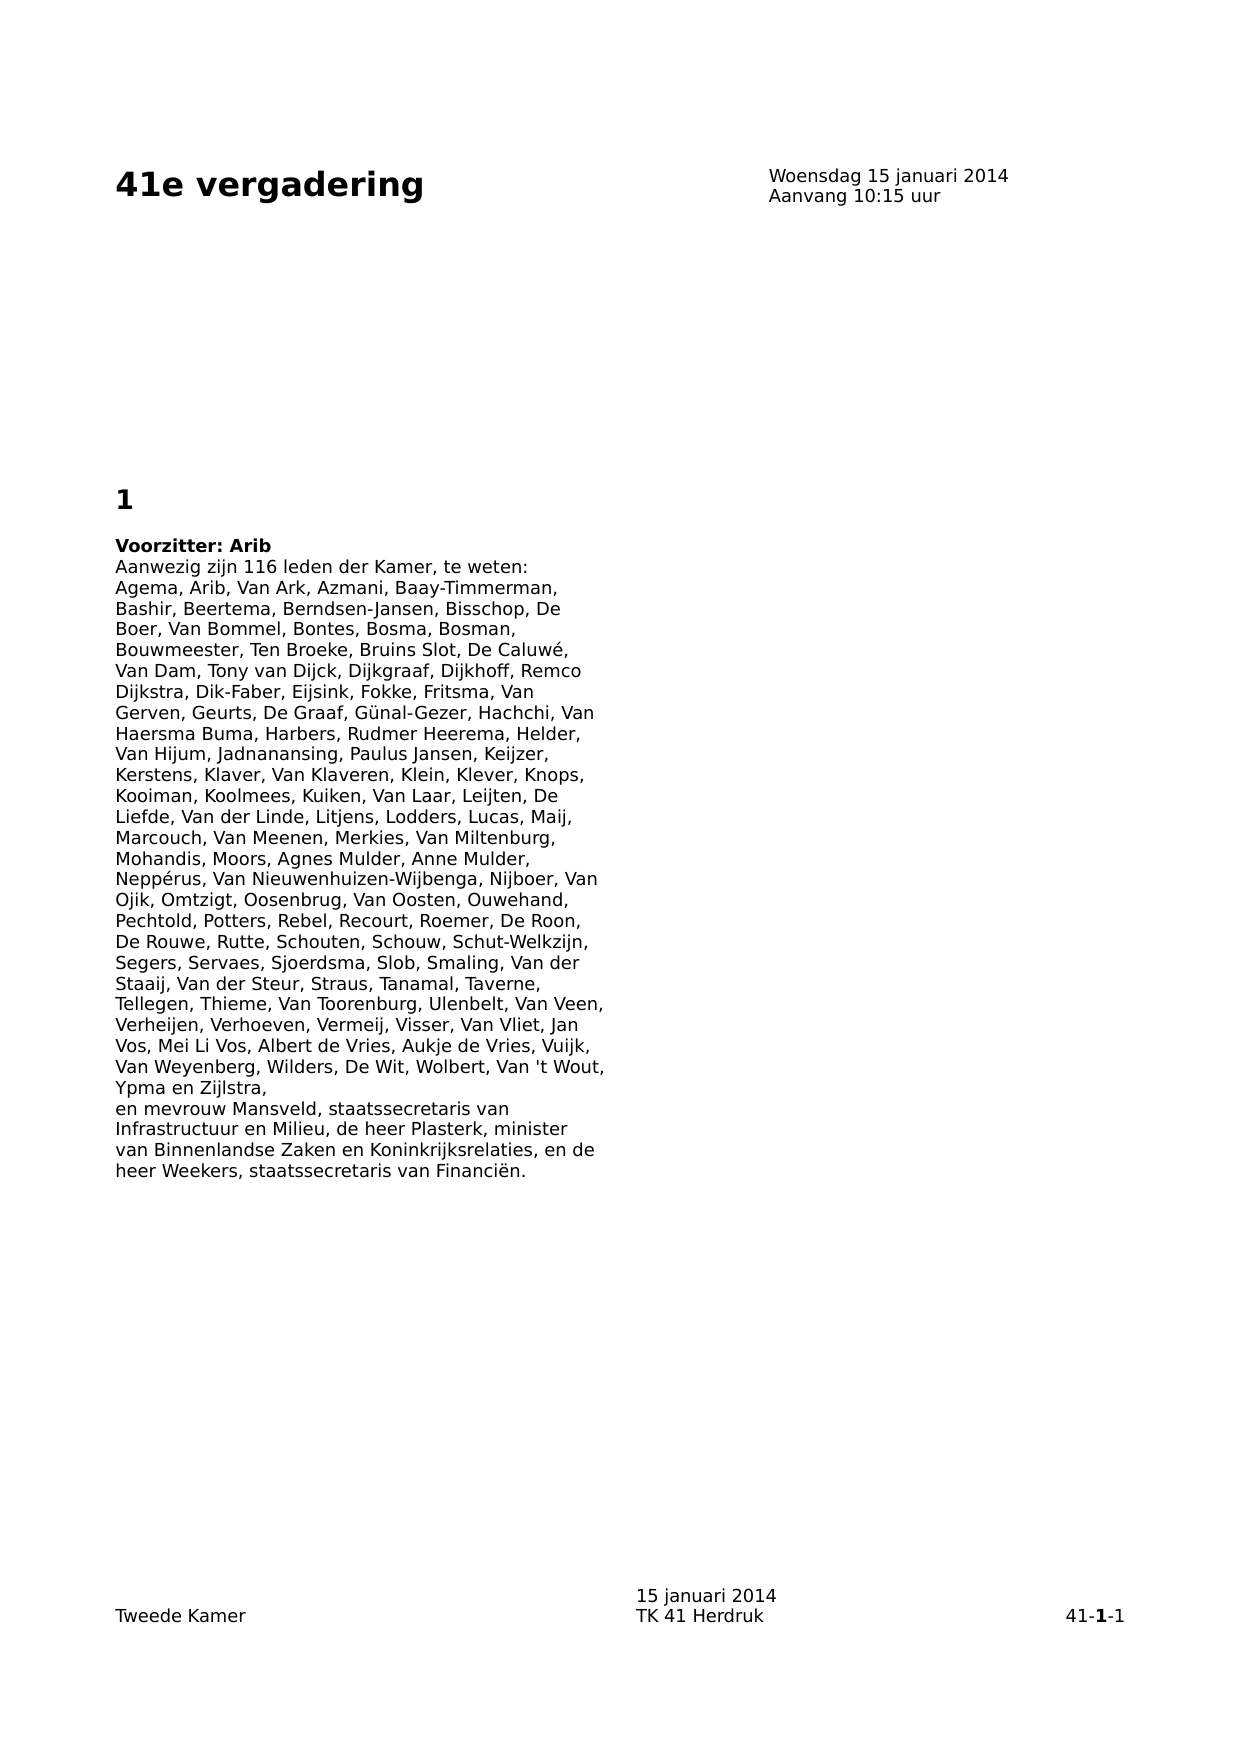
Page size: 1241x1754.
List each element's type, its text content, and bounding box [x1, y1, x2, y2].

table_cell Aanvang 10:15 uur [769, 186, 1125, 207]
table_header Woensdag 15 januari 2014 [769, 165, 1125, 186]
text Voorzitter: Arib [115, 536, 605, 557]
text Agema, Arib, Van Ark, Azmani, Baay-Timmerman, Bashir, Beertema, Berndsen-Jansen, Bisschop, De Boer, Van Bommel, Bontes, Bosma, Bosman, Bouwmeester, Ten Broeke, Bruins Slot, De Caluwé, Van Dam, Tony van Dijck, Dijkgraaf, Dijkhoff, Remco Dijkstra, Dik-Faber, Eijsink, Fokke, Fritsma, Van Gerven, Geurts, De Graaf, Günal-Gezer, Hachchi, Van Haersma Buma, Harbers, Rudmer Heerema, Helder, Van Hijum, Jadnanansing, Paulus Jansen, Keijzer, Kerstens, Klaver, Van Klaveren, Klein, Klever, Knops, Kooiman, Koolmees, Kuiken, Van Laar, Leijten, De Liefde, Van der Linde, Litjens, Lodders, Lucas, Maij, Marcouch, Van Meenen, Merkies, Van Miltenburg, Mohandis, Moors, Agnes Mulder, Anne Mulder, Neppérus, Van Nieuwenhuizen-Wijbenga, Nijboer, Van Ojik, Omtzigt, Oosenbrug, Van Oosten, Ouwehand, Pechtold, Potters, Rebel, Recourt, Roemer, De Roon, De Rouwe, Rutte, Schouten, Schouw, Schut-Welkzijn, Segers, Servaes, Sjoerdsma, Slob, Smaling, Van der Staaij, Van der Steur, Straus, Tanamal, Taverne, Tellegen, Thieme, Van Toorenburg, Ulenbelt, Van Veen, Verheijen, Verhoeven, Vermeij, Visser, Van Vliet, Jan Vos, Mei Li Vos, Albert de Vries, Aukje de Vries, Vuijk, Van Weyenberg, Wilders, De Wit, Wolbert, Van 't Wout, Ypma en Zijlstra, [115, 577, 605, 1098]
text en mevrouw Mansveld, staatssecretaris van Infrastructuur en Milieu, de heer Plasterk, minister van Binnenlandse Zaken en Koninkrijksrelaties, en de heer Weekers, staatssecretaris van Financiën. [115, 1098, 605, 1182]
table_header 41e vergadering [115, 165, 768, 207]
title 1 [115, 484, 605, 516]
text Aanwezig zijn 116 leden der Kamer, te weten: [115, 557, 605, 577]
